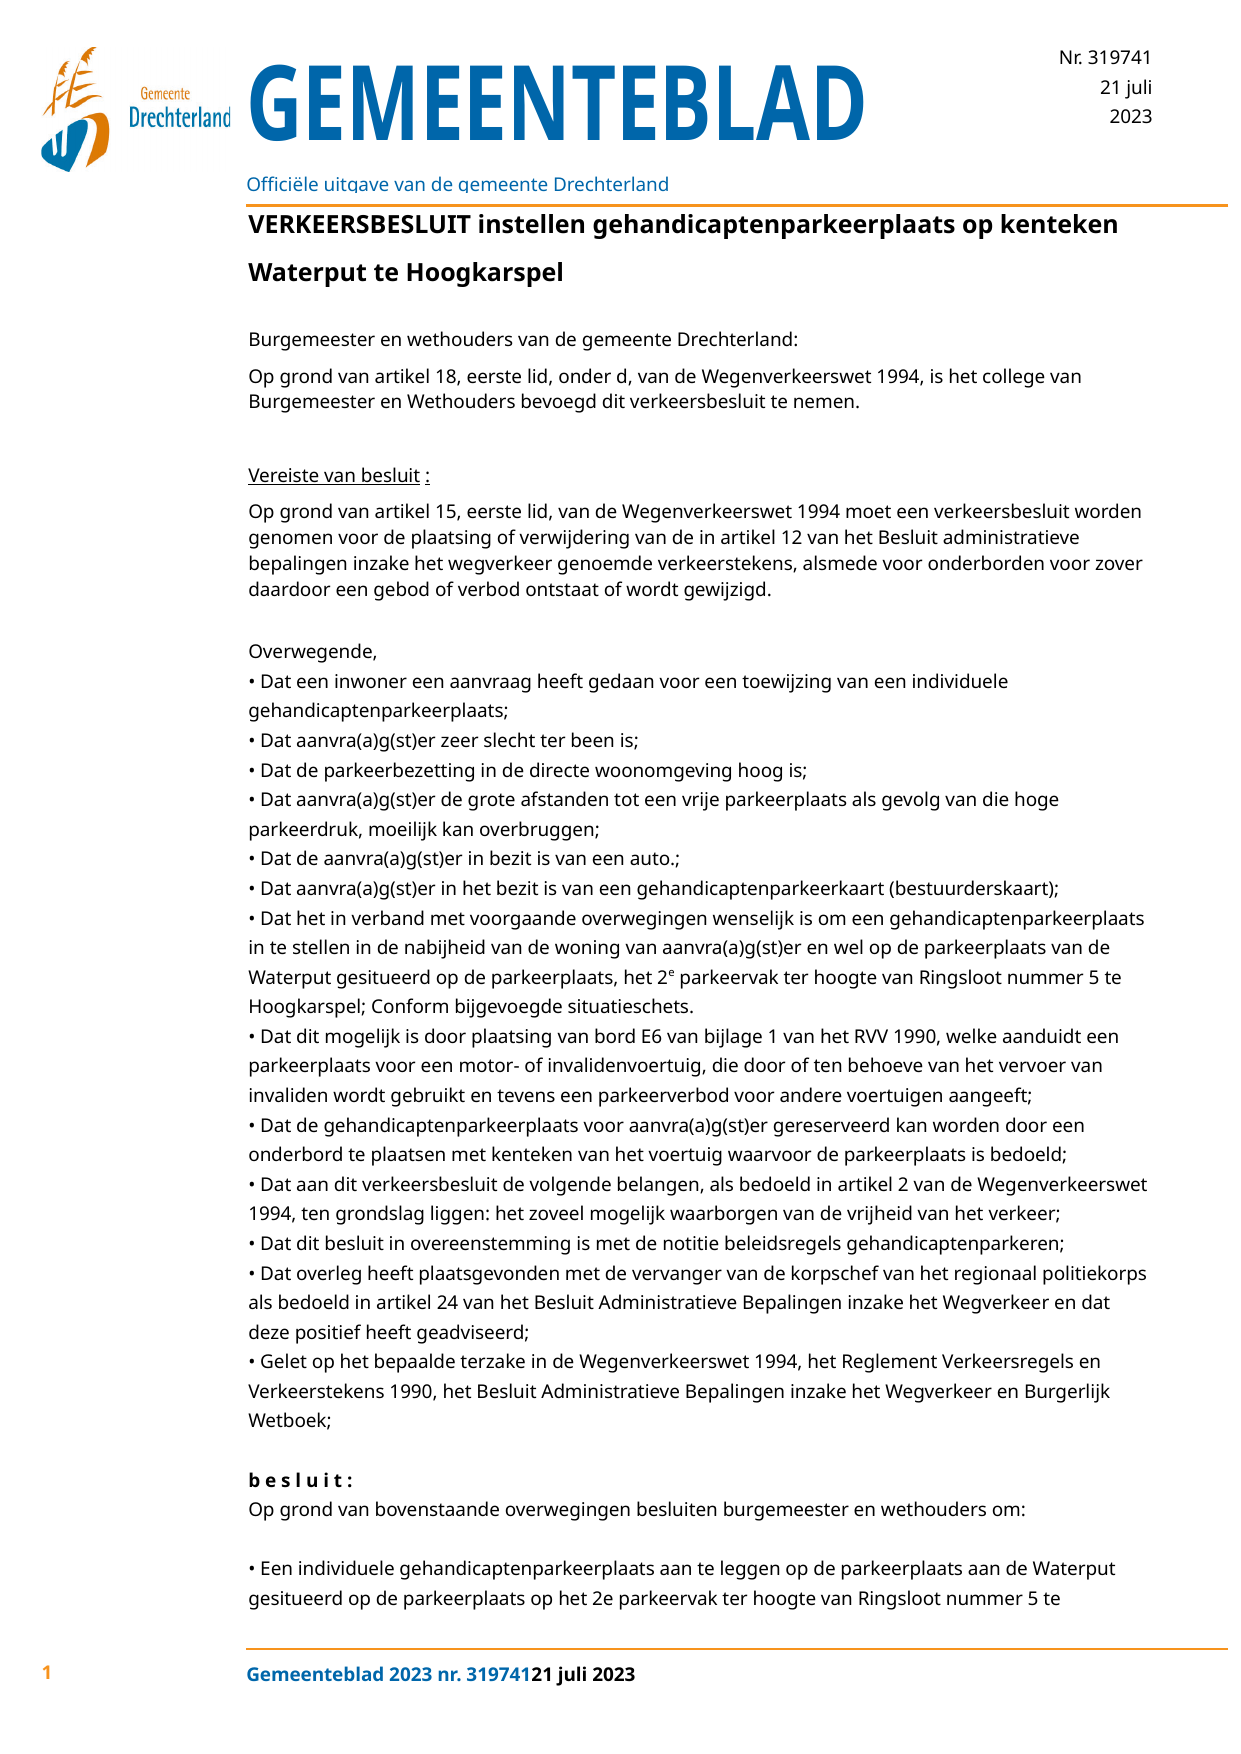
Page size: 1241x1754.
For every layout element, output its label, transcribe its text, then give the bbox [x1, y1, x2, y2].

text Burgemeester en wethouders van de gemeente Drechterland: [248, 326, 1152, 352]
text • Gelet op het bepaalde terzake in de Wegenverkeerswet 1994, het Reglement Verkeersregels en Verkeerstekens 1990, het Besluit Administratieve Bepalingen inzake het Wegverkeer en Burgerlijk Wetboek; [248, 1348, 1152, 1433]
text • Dat dit besluit in overeenstemming is met de notitie beleidsregels gehandicaptenparkeren; [248, 1230, 1152, 1256]
text • Dat de parkeerbezetting in de directe woonomgeving hoog is; [248, 757, 1152, 783]
text Overwegende, [248, 638, 1152, 664]
text Op grond van artikel 18, eerste lid, onder d, van de Wegenverkeerswet 1994, is het college van Burgemeester en Wethouders bevoegd dit verkeersbesluit te nemen. [248, 363, 1152, 414]
text VERKEERSBESLUIT instellen gehandicaptenparkeerplaats op kenteken Waterput te Hoogkarspel [248, 207, 1152, 288]
text • Dat aan dit verkeersbesluit de volgende belangen, als bedoeld in artikel 2 van de Wegenverkeerswet 1994, ten grondslag liggen: het zoveel mogelijk waarborgen van de vrijheid van het verkeer; [248, 1171, 1152, 1226]
text • Een individuele gehandicaptenparkeerplaats aan te leggen op de parkeerplaats aan de Waterput gesitueerd op de parkeerplaats op het 2e parkeervak ter hoogte van Ringsloot nummer 5 te [248, 1556, 1152, 1611]
picture [41, 47, 231, 172]
text • Dat aanvra(a)g(st)er in het bezit is van een gehandicaptenparkeerkaart (bestuurderskaart); [248, 875, 1152, 901]
text Op grond van bovenstaande overwegingen besluiten burgemeester en wethouders om: [248, 1496, 1152, 1522]
text • Dat overleg heeft plaatsgevonden met de vervanger van de korpschef van het regionaal politiekorps als bedoeld in artikel 24 van het Besluit Administratieve Bepalingen inzake het Wegverkeer en dat deze positief heeft geadviseerd; [248, 1260, 1152, 1345]
text • Dat dit mogelijk is door plaatsing van bord E6 van bijlage 1 van het RVV 1990, welke aanduidt een parkeerplaats voor een motor- of invalidenvoertuig, die door of ten behoeve van het vervoer van invaliden wordt gebruikt en tevens een parkeerverbod voor andere voertuigen aangeeft; [248, 1023, 1152, 1108]
text b e s l u i t : [248, 1467, 1152, 1493]
picture [41, 158, 64, 172]
text Vereiste van besluit : [248, 462, 1152, 488]
text • Dat de aanvra(a)g(st)er in bezit is van een auto.; [248, 846, 1152, 871]
text • Dat een inwoner een aanvraag heeft gedaan voor een toewijzing van een individuele gehandicaptenparkeerplaats; [248, 668, 1152, 723]
text • Dat de gehandicaptenparkeerplaats voor aanvra(a)g(st)er gereserveerd kan worden door een onderbord te plaatsen met kenteken van het voertuig waarvoor de parkeerplaats is bedoeld; [248, 1112, 1152, 1167]
text Op grond van artikel 15, eerste lid, van de Wegenverkeerswet 1994 moet een verkeersbesluit worden genomen voor de plaatsing of verwijdering van de in artikel 12 van het Besluit administratieve bepalingen inzake het wegverkeer genoemde verkeerstekens, alsmede voor onderborden voor zover daardoor een gebod of verbod ontstaat of wordt gewijzigd. [248, 499, 1152, 602]
text • Dat aanvra(a)g(st)er zeer slecht ter been is; [248, 727, 1152, 753]
picture [226, 115, 231, 124]
text • Dat het in verband met voorgaande overwegingen wenselijk is om een gehandicaptenparkeerplaats in te stellen in de nabijheid van de woning van aanvra(a)g(st)er en wel op de parkeerplaats van de Waterput gesitueerd op de parkeerplaats, het 2e parkeervak ter hoogte van Ringsloot nummer 5 te Hoogkarspel; Conform bijgevoegde situatieschets. [248, 905, 1152, 1019]
text • Dat aanvra(a)g(st)er de grote afstanden tot een vrije parkeerplaats als gevolg van die hoge parkeerdruk, moeilijk kan overbruggen; [248, 786, 1152, 842]
